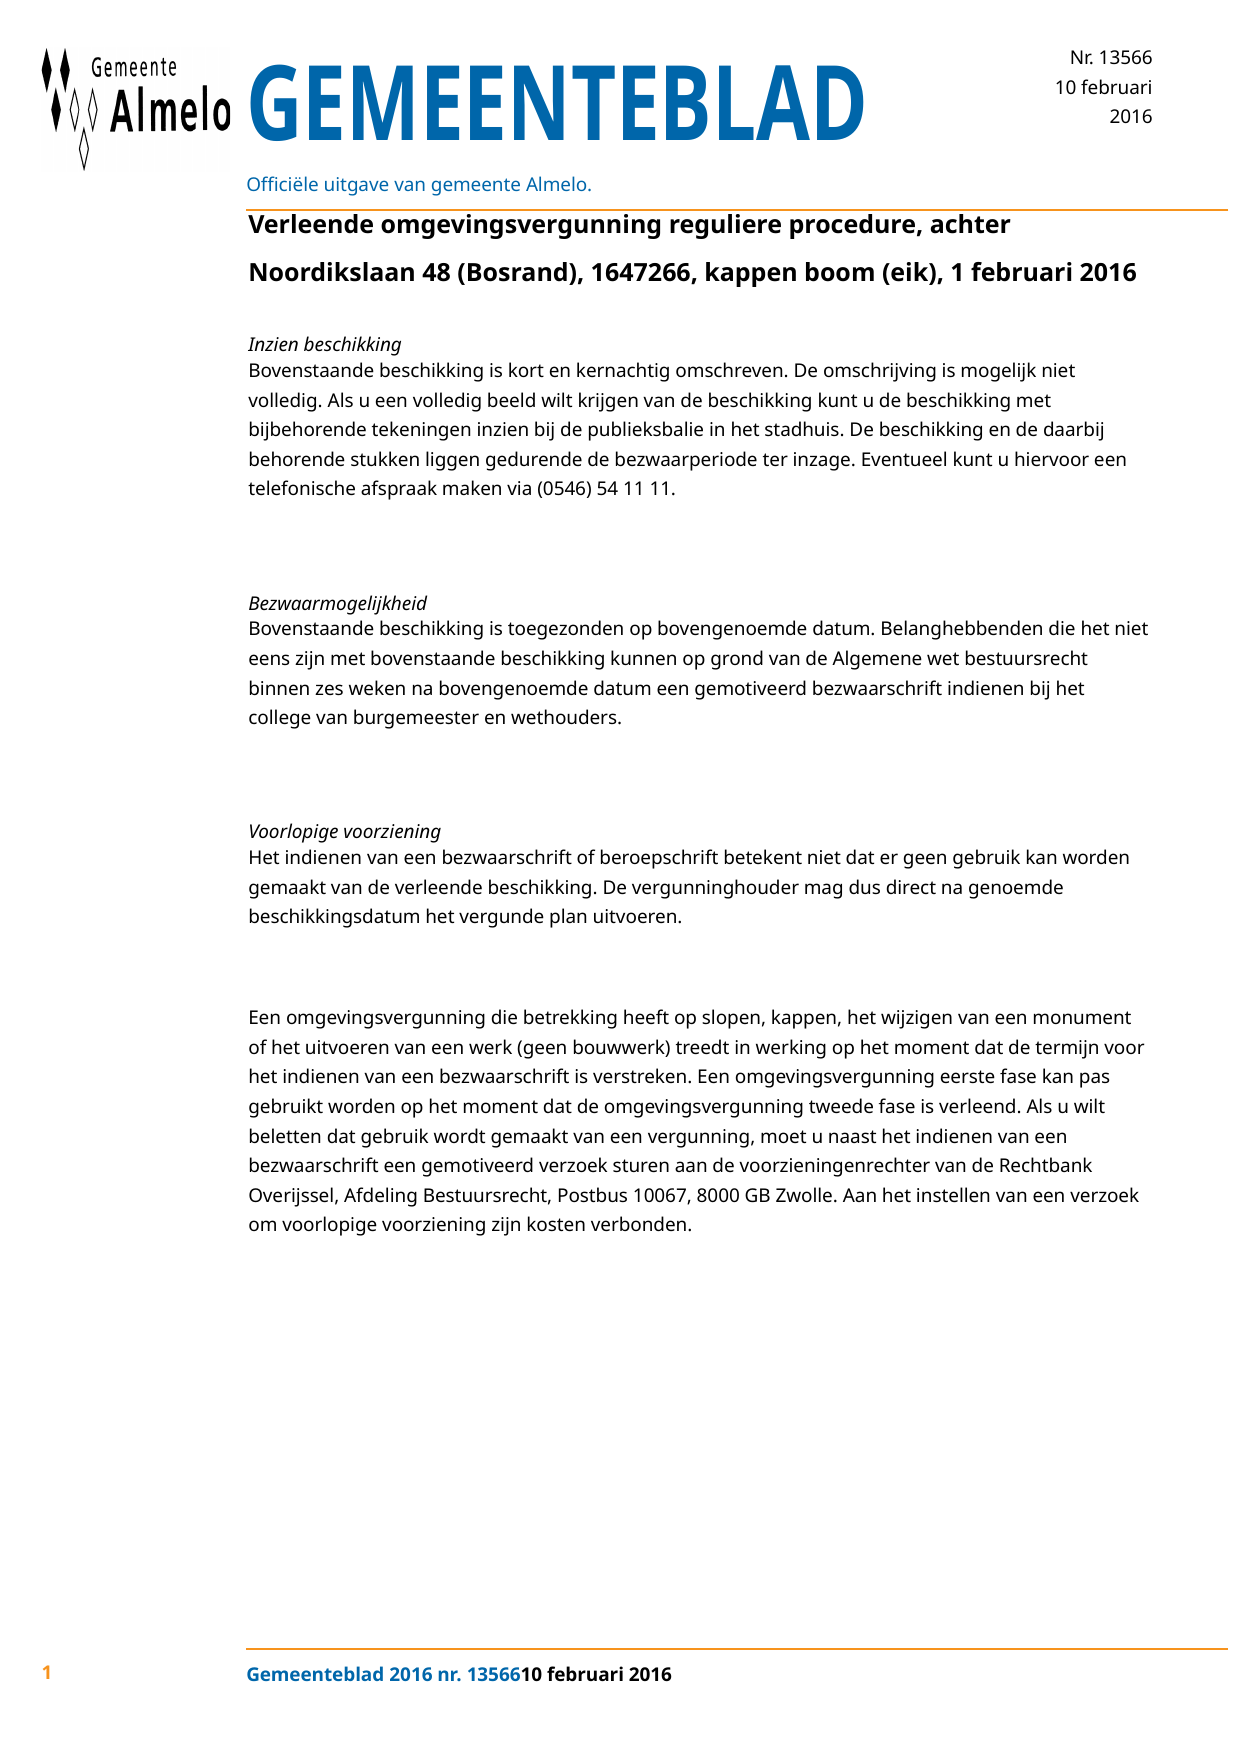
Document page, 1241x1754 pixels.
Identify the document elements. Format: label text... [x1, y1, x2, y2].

text Bovenstaande beschikking is kort en kernachtig omschreven. De omschrijving is mogelijk niet volledig. Als u een volledig beeld wilt krijgen van de beschikking kunt u de beschikking met bijbehorende tekeningen inzien bij de publieksbalie in het stadhuis. De beschikking en de daarbij behorende stukken liggen gedurende de bezwaarperiode ter inzage. Eventueel kunt u hiervoor een telefonische afspraak maken via (0546) 54 11 11. [248, 357, 1152, 501]
text Bovenstaande beschikking is toegezonden op bovengenoemde datum. Belanghebbenden die het niet eens zijn met bovenstaande beschikking kunnen op grond van de Algemene wet bestuursrecht binnen zes weken na bovengenoemde datum een gemotiveerd bezwaarschrift indienen bij het college van burgemeester en wethouders. [248, 616, 1152, 730]
text Het indienen van een bezwaarschrift of beroepschrift betekent niet dat er geen gebruik kan worden gemaakt van de verleende beschikking. De vergunninghouder mag dus direct na genoemde beschikkingsdatum het vergunde plan uitvoeren. [248, 844, 1152, 929]
text Voorlopige voorziening [248, 819, 1152, 844]
text Inzien beschikking [248, 331, 1152, 357]
text Verleende omgevingsvergunning reguliere procedure, achter Noordikslaan 48 (Bosrand), 1647266, kappen boom (eik), 1 februari 2016 [248, 211, 1152, 288]
text Bezwaarmogelijkheid [248, 590, 1152, 616]
picture [41, 47, 231, 172]
text Een omgevingsvergunning die betrekking heeft op slopen, kappen, het wijzigen van een monument of het uitvoeren van een werk (geen bouwwerk) treedt in werking op het moment dat de termijn voor het indienen van een bezwaarschrift is verstreken. Een omgevingsvergunning eerste fase kan pas gebruikt worden op het moment dat de omgevingsvergunning tweede fase is verleend. Als u wilt beletten dat gebruik wordt gemaakt van een vergunning, moet u naast het indienen van een bezwaarschrift een gemotiveerd verzoek sturen aan de voorzieningenrechter van de Rechtbank Overijssel, Afdeling Bestuursrecht, Postbus 10067, 8000 GB Zwolle. Aan het instellen van een verzoek om voorlopige voorziening zijn kosten verbonden. [248, 1004, 1152, 1237]
